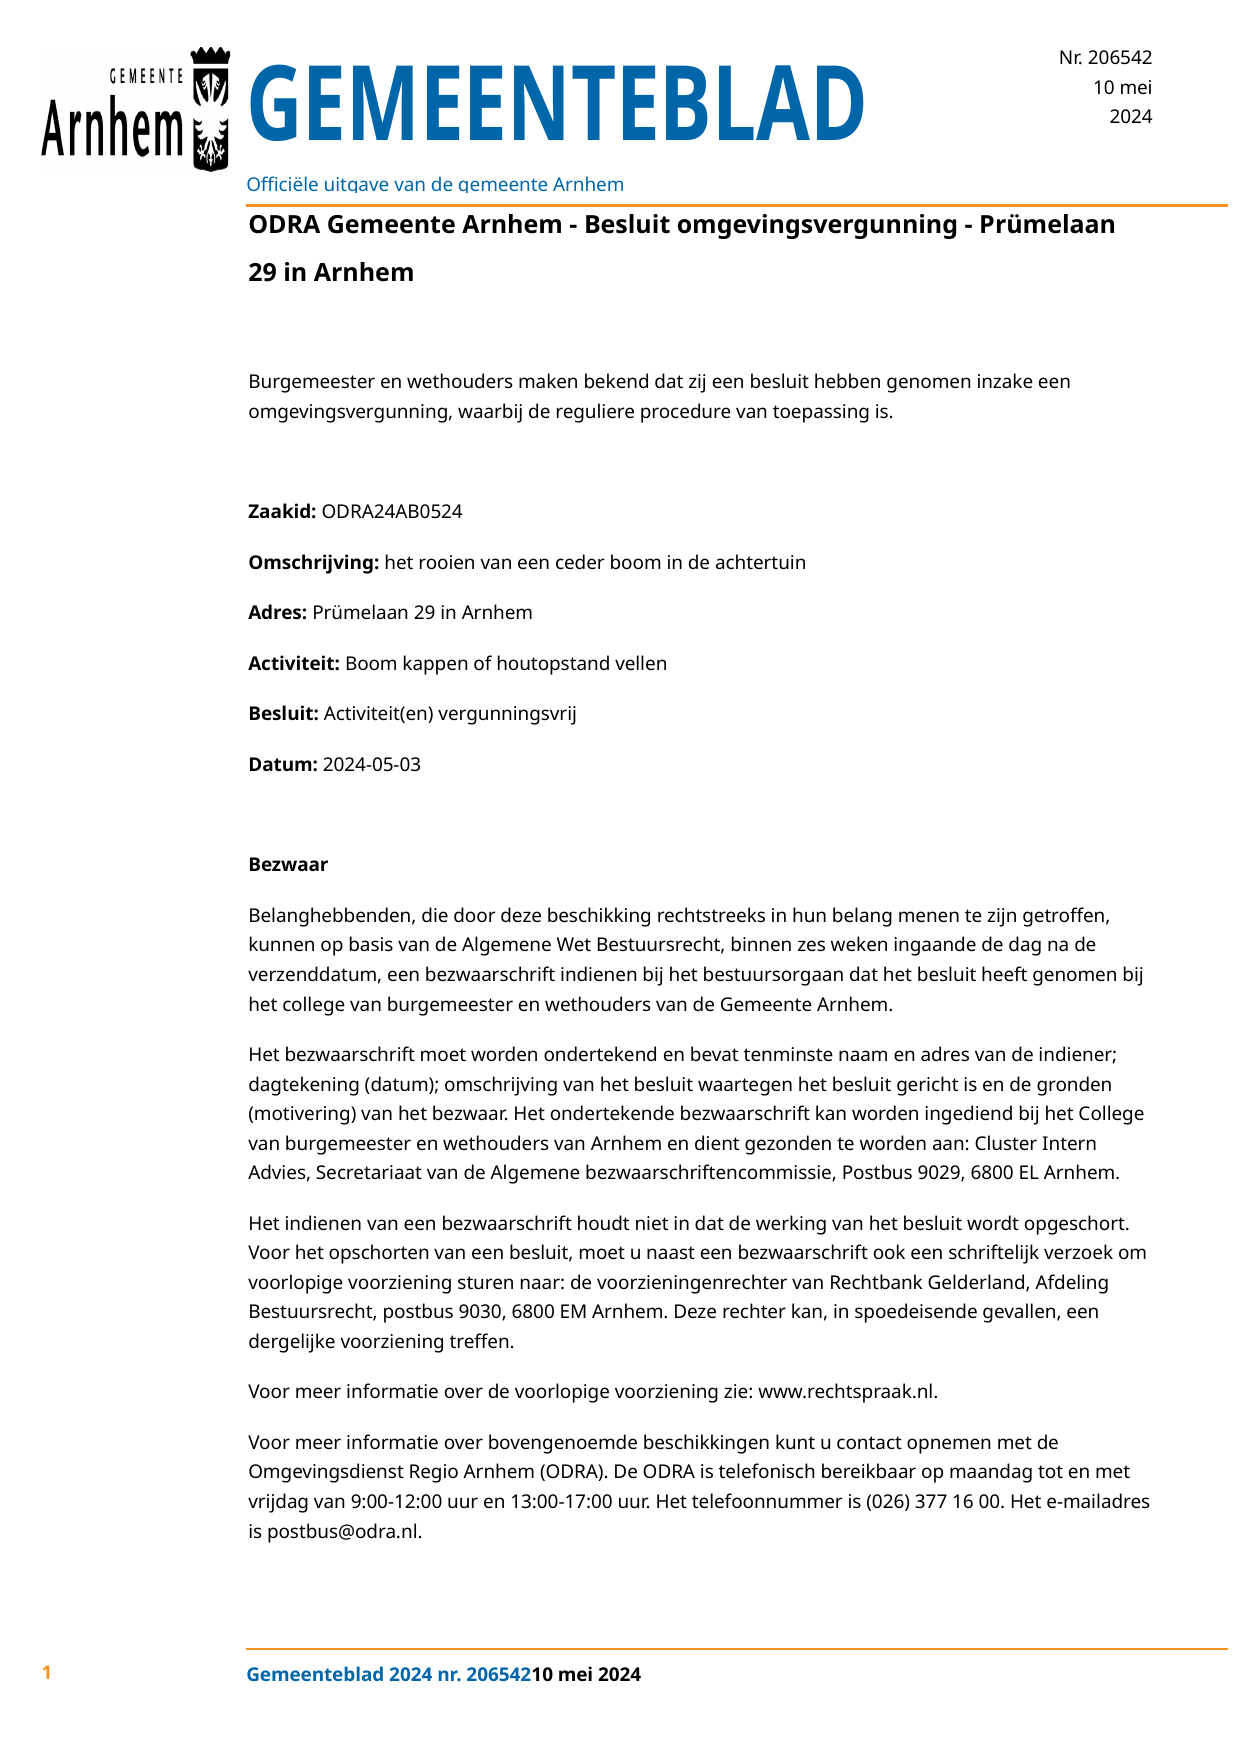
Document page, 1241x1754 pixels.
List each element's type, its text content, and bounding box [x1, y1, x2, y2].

text Voor meer informatie over bovengenoemde beschikkingen kunt u contact opnemen met de Omgevingsdienst Regio Arnhem (ODRA). De ODRA is telefonisch bereikbaar op maandag tot en met vrijdag van 9:00-12:00 uur en 13:00-17:00 uur. Het telefoonnummer is (026) 377 16 00. Het e-mailadres is postbus@odra.nl. [248, 1429, 1152, 1544]
text Belanghebbenden, die door deze beschikking rechtstreeks in hun belang menen te zijn getroffen, kunnen op basis van de Algemene Wet Bestuursrecht, binnen zes weken ingaande de dag na de verzenddatum, een bezwaarschrift indienen bij het bestuursorgaan dat het besluit heeft genomen bij het college van burgemeester en wethouders van de Gemeente Arnhem. [248, 902, 1152, 1017]
text Datum: 2024-05-03 [248, 751, 1152, 777]
text Besluit: Activiteit(en) vergunningsvrij [248, 700, 1152, 726]
text Omschrijving: het rooien van een ceder boom in de achtertuin [248, 549, 1152, 575]
text Activiteit: Boom kappen of houtopstand vellen [248, 650, 1152, 676]
text Het indienen van een bezwaarschrift houdt niet in dat de werking van het besluit wordt opgeschort. Voor het opschorten van een besluit, moet u naast een bezwaarschrift ook een schriftelijk verzoek om voorlopige voorziening sturen naar: de voorzieningenrechter van Rechtbank Gelderland, Afdeling Bestuursrecht, postbus 9030, 6800 EM Arnhem. Deze rechter kan, in spoedeisende gevallen, een dergelijke voorziening treffen. [248, 1210, 1152, 1354]
text Adres: Prümelaan 29 in Arnhem [248, 599, 1152, 625]
text Bezwaar [248, 852, 1152, 877]
picture [41, 47, 231, 172]
text ODRA Gemeente Arnhem - Besluit omgevingsvergunning - Prümelaan 29 in Arnhem [248, 207, 1152, 288]
text Het bezwaarschrift moet worden ondertekend en bevat tenminste naam en adres van de indiener; dagtekening (datum); omschrijving van het besluit waartegen het besluit gericht is en de gronden (motivering) van het bezwaar. Het ondertekende bezwaarschrift kan worden ingediend bij het College van burgemeester en wethouders van Arnhem en dient gezonden te worden aan: Cluster Intern Advies, Secretariaat van de Algemene bezwaarschriftencommissie, Postbus 9029, 6800 EL Arnhem. [248, 1041, 1152, 1185]
text Voor meer informatie over de voorlopige voorziening zie: www.rechtspraak.nl. [248, 1379, 1152, 1404]
text Burgemeester en wethouders maken bekend dat zij een besluit hebben genomen inzake een omgevingsvergunning, waarbij de reguliere procedure van toepassing is. [248, 368, 1152, 424]
text Zaakid: ODRA24AB0524 [248, 499, 1152, 524]
